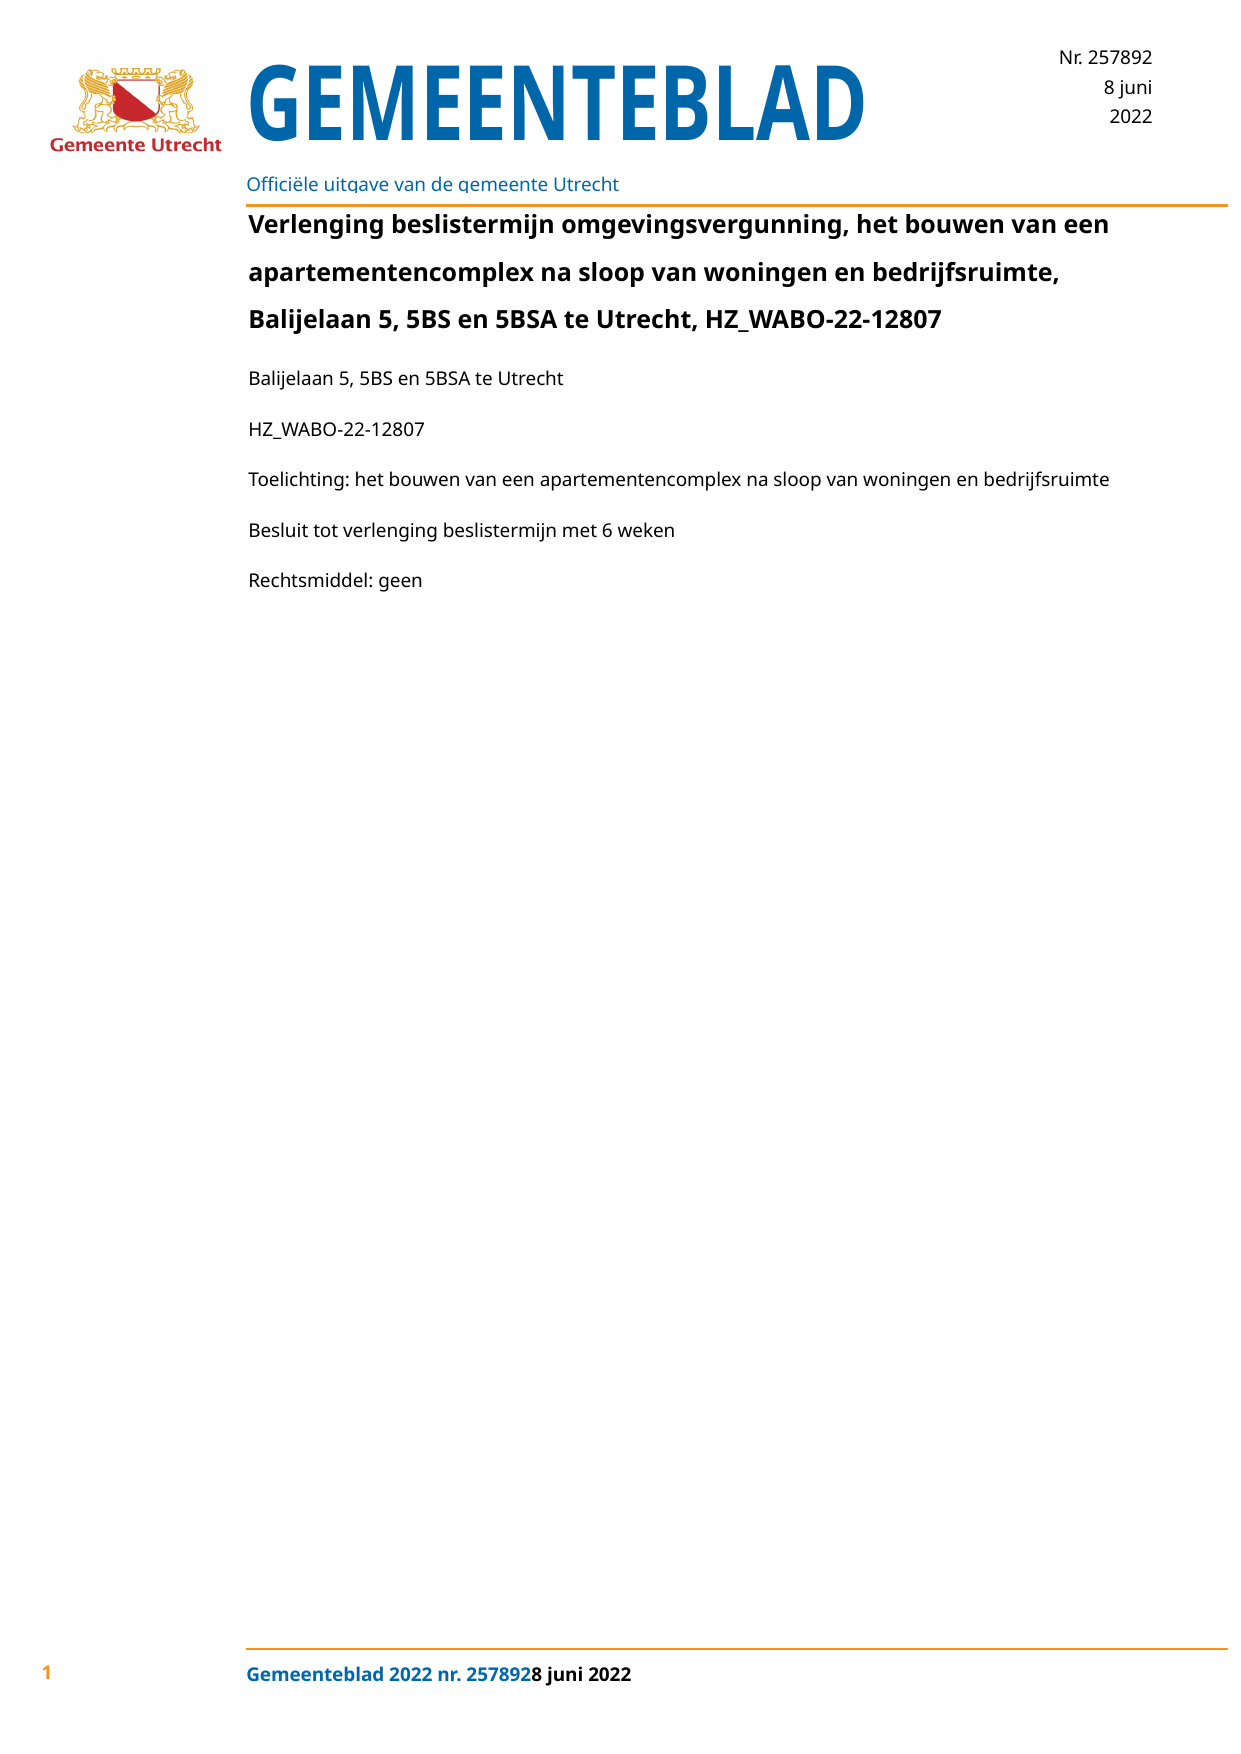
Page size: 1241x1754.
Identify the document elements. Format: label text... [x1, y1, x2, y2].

text Verlenging beslistermijn omgevingsvergunning, het bouwen van een apartementencomplex na sloop van woningen en bedrijfsruimte, Balijelaan 5, 5BS en 5BSA te Utrecht, HZ_WABO-22-12807 [248, 207, 1152, 336]
text Rechtsmiddel: geen [248, 567, 1152, 593]
text Besluit tot verlenging beslistermijn met 6 weken [248, 517, 1152, 542]
text Toelichting: het bouwen van een apartementencomplex na sloop van woningen en bedrijfsruimte [248, 466, 1152, 492]
text HZ_WABO-22-12807 [248, 416, 1152, 442]
text Balijelaan 5, 5BS en 5BSA te Utrecht [248, 366, 1152, 391]
picture [41, 47, 231, 172]
